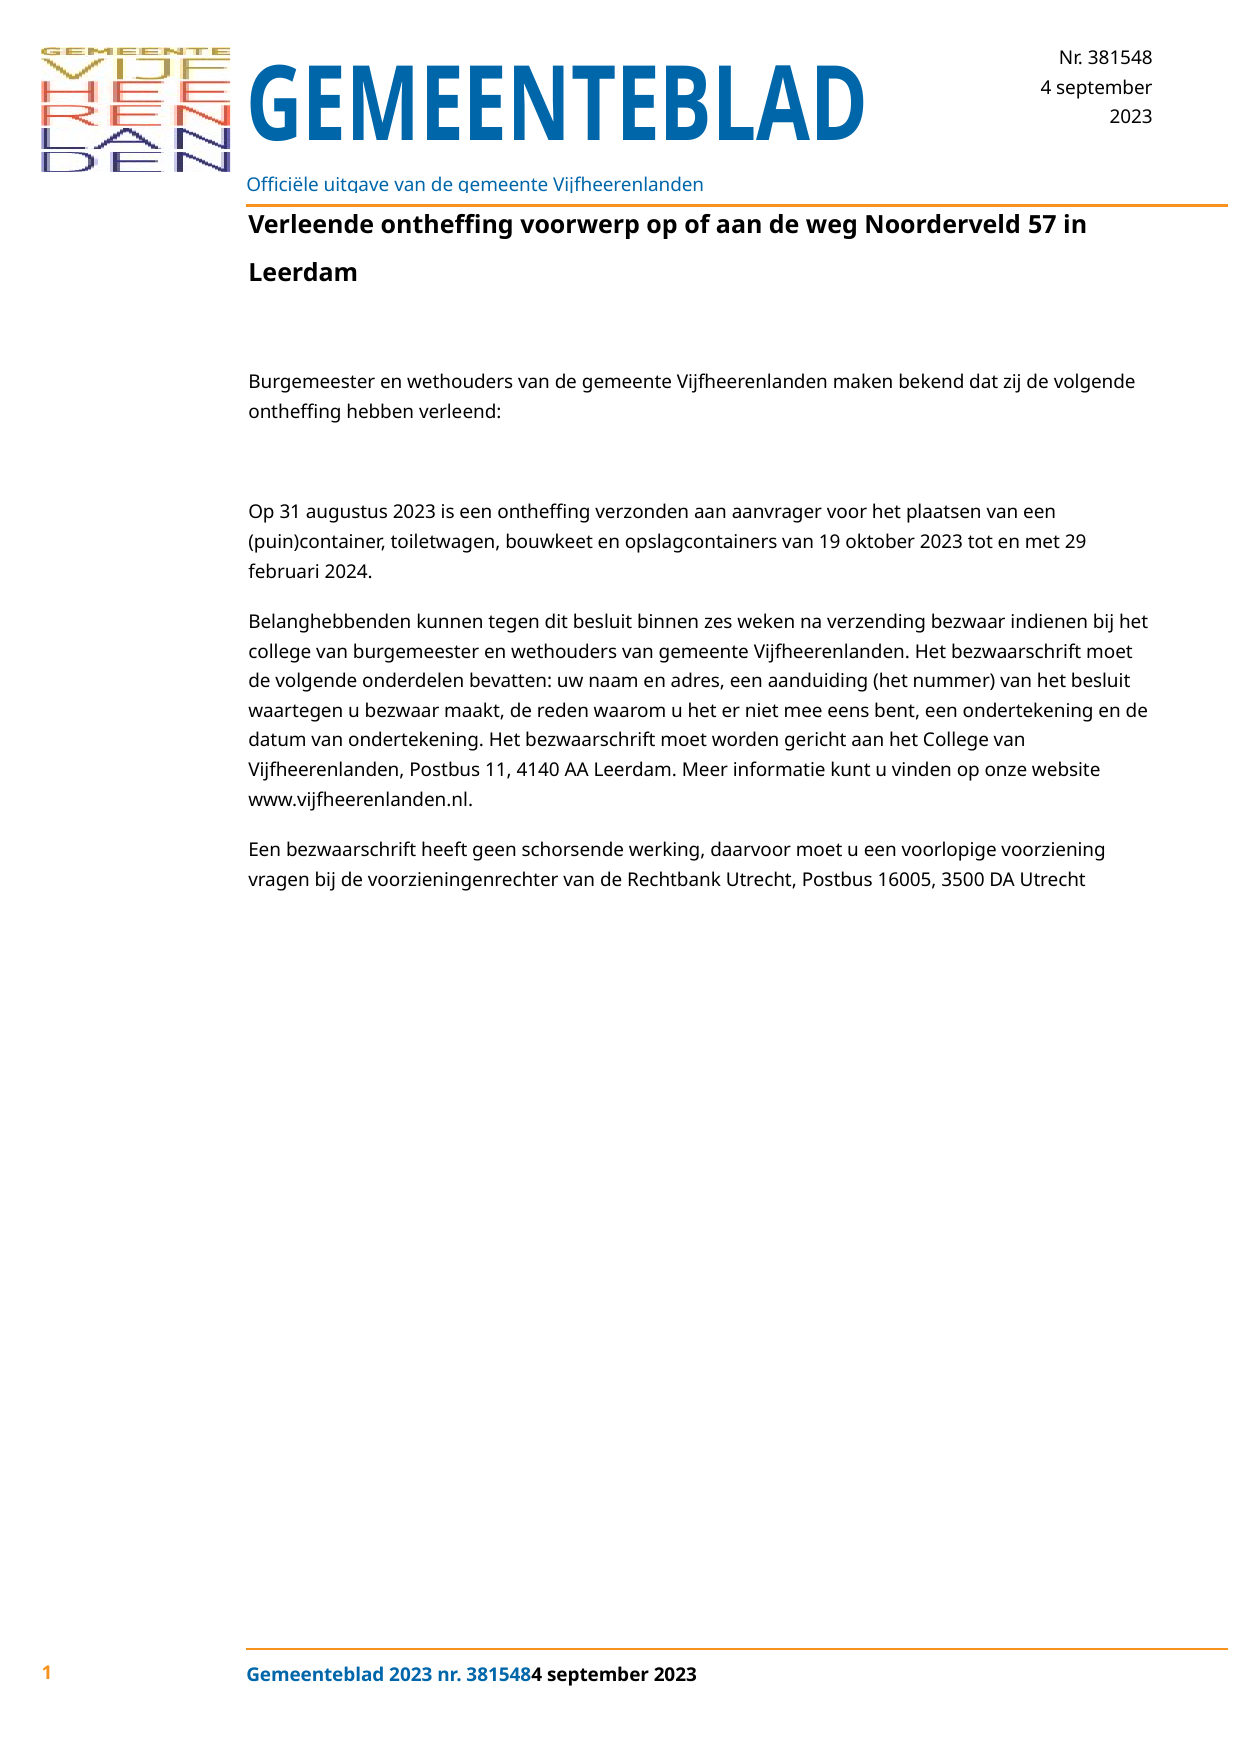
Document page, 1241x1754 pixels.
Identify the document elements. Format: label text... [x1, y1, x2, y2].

text Op 31 augustus 2023 is een ontheffing verzonden aan aanvrager voor het plaatsen van een (puin)container, toiletwagen, bouwkeet en opslagcontainers van 19 oktober 2023 tot en met 29 februari 2024. [248, 499, 1152, 584]
text Verleende ontheffing voorwerp op of aan de weg Noorderveld 57 in Leerdam [248, 207, 1152, 288]
text Een bezwaarschrift heeft geen schorsende werking, daarvoor moet u een voorlopige voorziening vragen bij de voorzieningenrechter van de Rechtbank Utrecht, Postbus 16005, 3500 DA Utrecht [248, 836, 1152, 892]
picture [41, 47, 231, 172]
text Belanghebbenden kunnen tegen dit besluit binnen zes weken na verzending bezwaar indienen bij het college van burgemeester en wethouders van gemeente Vijfheerenlanden. Het bezwaarschrift moet de volgende onderdelen bevatten: uw naam en adres, een aanduiding (het nummer) van het besluit waartegen u bezwaar maakt, de reden waarom u het er niet mee eens bent, een ondertekening en de datum van ondertekening. Het bezwaarschrift moet worden gericht aan het College van Vijfheerenlanden, Postbus 11, 4140 AA Leerdam. Meer informatie kunt u vinden op onze website www.vijfheerenlanden.nl. [248, 608, 1152, 812]
text Burgemeester en wethouders van de gemeente Vijfheerenlanden maken bekend dat zij de volgende ontheffing hebben verleend: [248, 368, 1152, 424]
